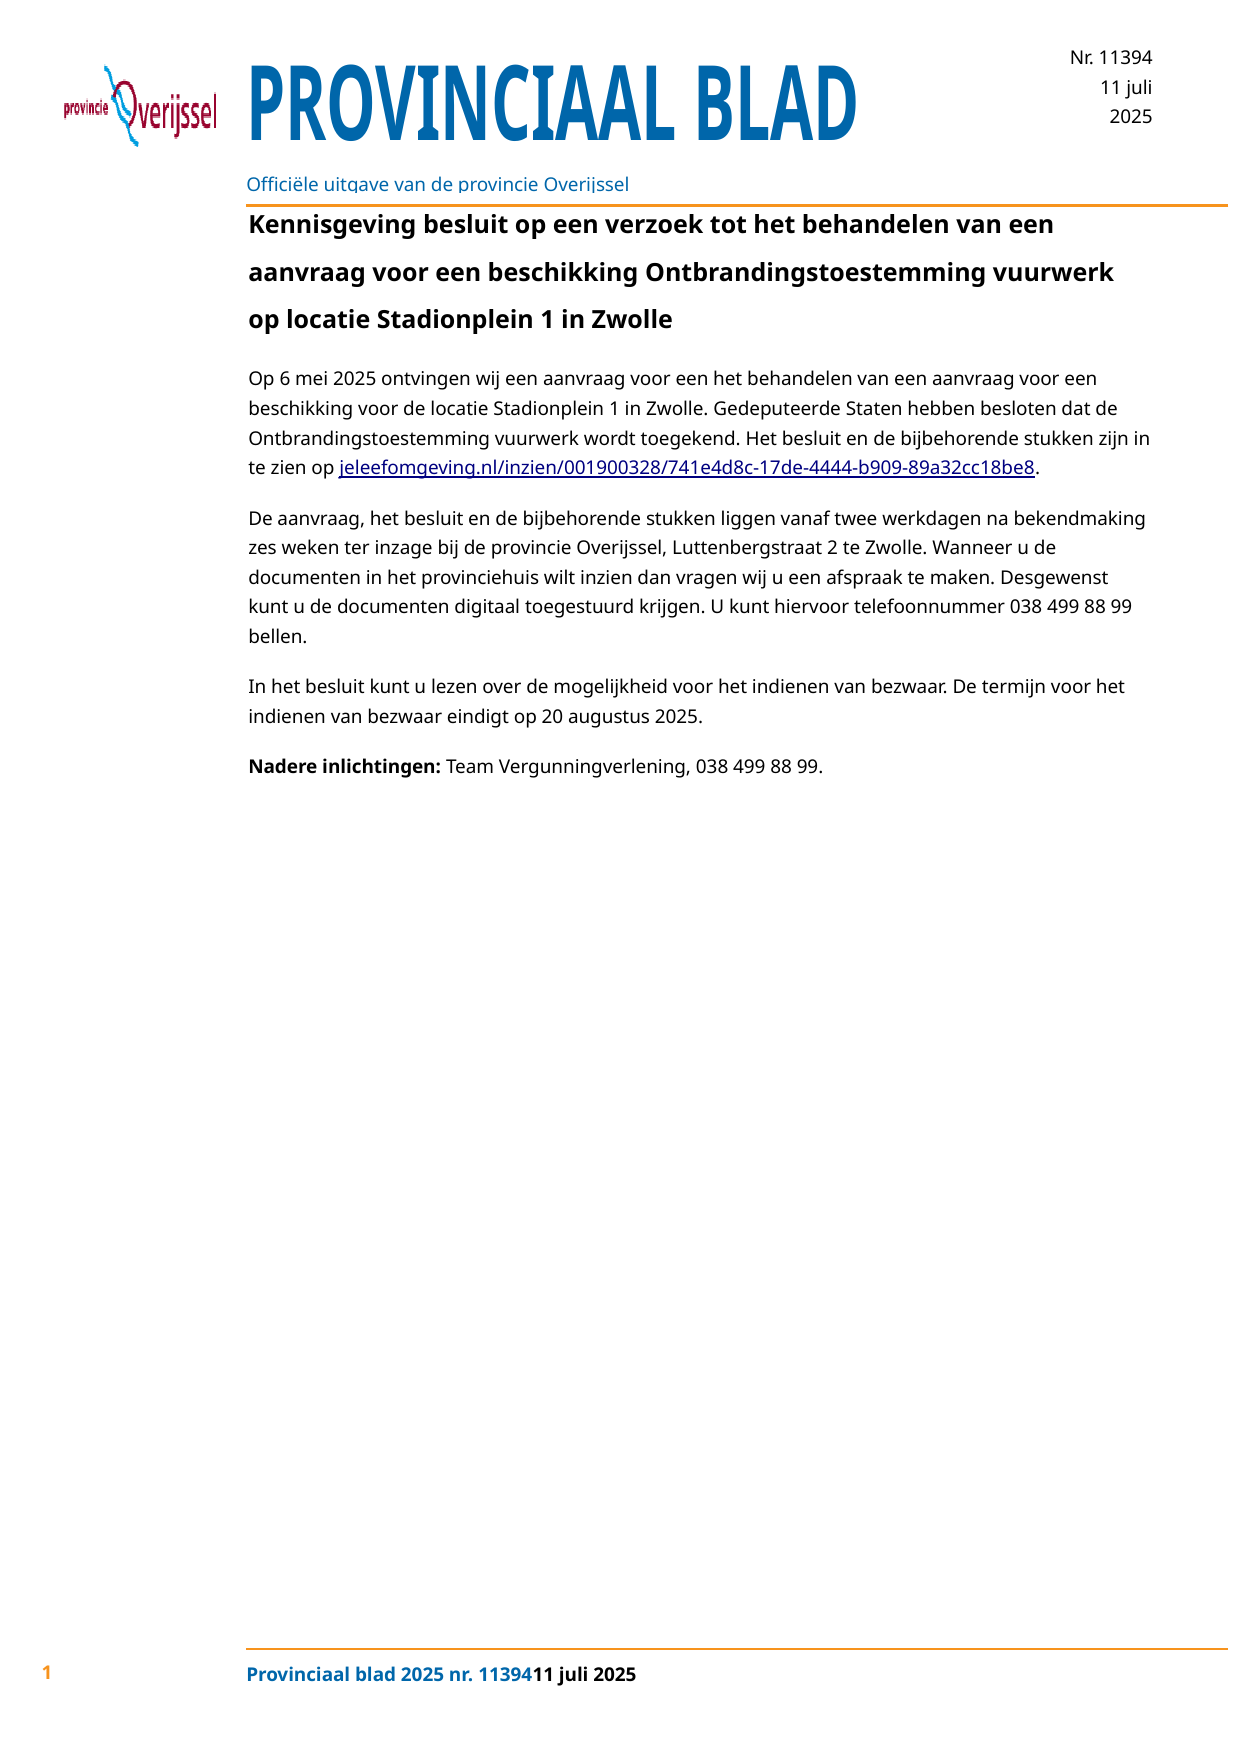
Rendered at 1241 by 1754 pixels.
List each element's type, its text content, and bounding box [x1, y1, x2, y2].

text De aanvraag, het besluit en de bijbehorende stukken liggen vanaf twee werkdagen na bekendmaking zes weken ter inzage bij de provincie Overijssel, Luttenbergstraat 2 te Zwolle. Wanneer u de documenten in het provinciehuis wilt inzien dan vragen wij u een afspraak te maken. Desgewenst kunt u de documenten digitaal toegestuurd krijgen. U kunt hiervoor telefoonnummer 038 499 88 99 bellen. [248, 505, 1152, 649]
picture [41, 47, 231, 172]
text Kennisgeving besluit op een verzoek tot het behandelen van een aanvraag voor een beschikking Ontbrandingstoestemming vuurwerk op locatie Stadionplein 1 in Zwolle [248, 207, 1152, 336]
text Nadere inlichtingen: Team Vergunningverlening, 038 499 88 99. [248, 753, 1152, 779]
text Op 6 mei 2025 ontvingen wij een aanvraag voor een het behandelen van een aanvraag voor een beschikking voor de locatie Stadionplein 1 in Zwolle. Gedeputeerde Staten hebben besloten dat de Ontbrandingstoestemming vuurwerk wordt toegekend. Het besluit en de bijbehorende stukken zijn in te zien op jeleefomgeving.nl/inzien/001900328/741e4d8c-17de-4444-b909-89a32cc18be8. [248, 366, 1152, 480]
text In het besluit kunt u lezen over de mogelijkheid voor het indienen van bezwaar. De termijn voor het indienen van bezwaar eindigt op 20 augustus 2025. [248, 673, 1152, 729]
